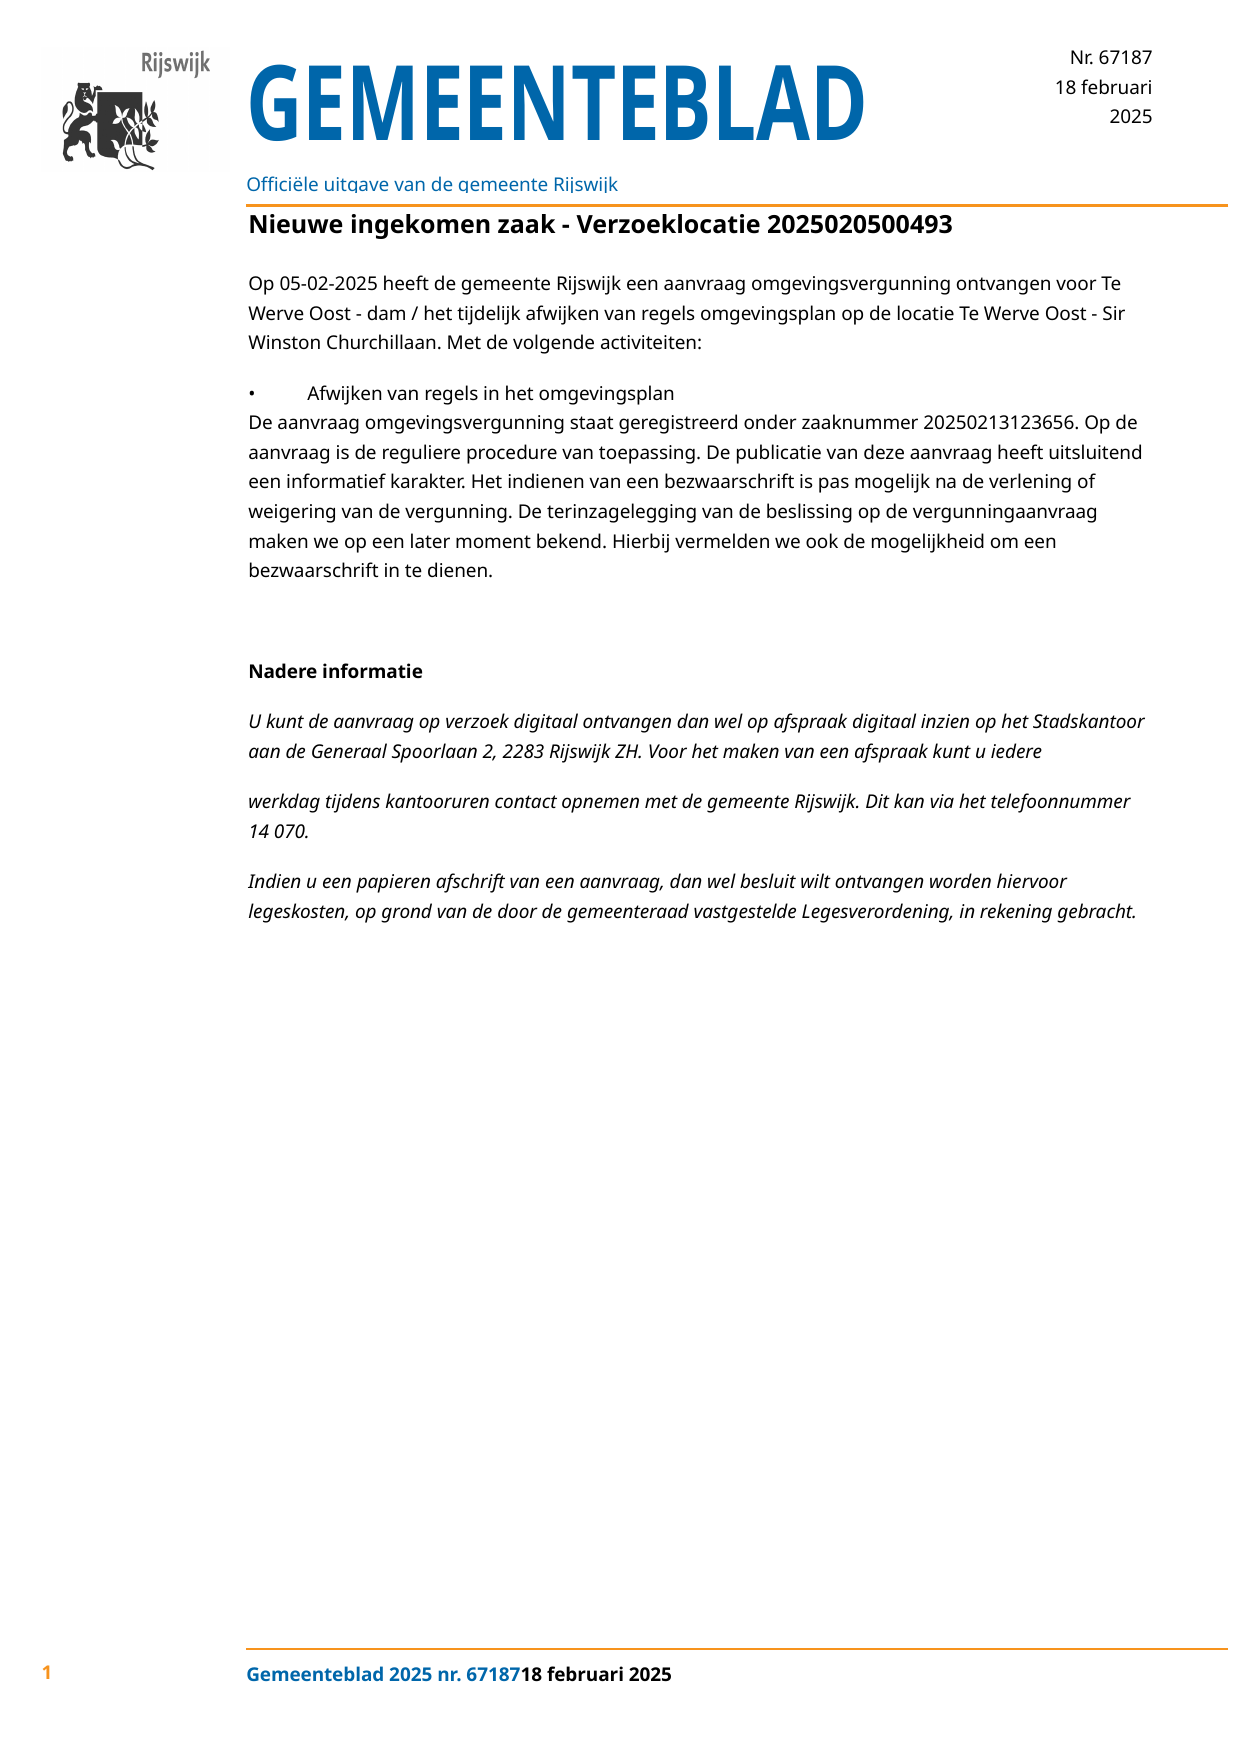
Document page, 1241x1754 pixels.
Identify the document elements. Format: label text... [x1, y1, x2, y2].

list Afwijken van regels in het omgevingsplan [248, 380, 1152, 406]
text Nieuwe ingekomen zaak - Verzoeklocatie 2025020500493 [248, 207, 1152, 241]
text Op 05-02-2025 heeft de gemeente Rijswijk een aanvraag omgevingsvergunning ontvangen voor Te Werve Oost - dam / het tijdelijk afwijken van regels omgevingsplan op de locatie Te Werve Oost - Sir Winston Churchillaan. Met de volgende activiteiten: [248, 270, 1152, 355]
text werkdag tijdens kantooruren contact opnemen met de gemeente Rijswijk. Dit kan via het telefoonnummer 14 070. [248, 789, 1152, 844]
text Indien u een papieren afschrift van een aanvraag, dan wel besluit wilt ontvangen worden hiervoor legeskosten, op grond van de door de gemeenteraad vastgestelde Legesverordening, in rekening gebracht. [248, 869, 1152, 924]
text Nadere informatie [248, 658, 1152, 684]
text U kunt de aanvraag op verzoek digitaal ontvangen dan wel op afspraak digitaal inzien op het Stadskantoor aan de Generaal Spoorlaan 2, 2283 Rijswijk ZH. Voor het maken van een afspraak kunt u iedere [248, 709, 1152, 764]
picture [41, 47, 231, 172]
text De aanvraag omgevingsvergunning staat geregistreerd onder zaaknummer 20250213123656. Op de aanvraag is de reguliere procedure van toepassing. De publicatie van deze aanvraag heeft uitsluitend een informatief karakter. Het indienen van een bezwaarschrift is pas mogelijk na de verlening of weigering van de vergunning. De terinzagelegging van de beslissing op de vergunningaanvraag maken we op een later moment bekend. Hierbij vermelden we ook de mogelijkheid om een bezwaarschrift in te dienen. [248, 409, 1152, 583]
